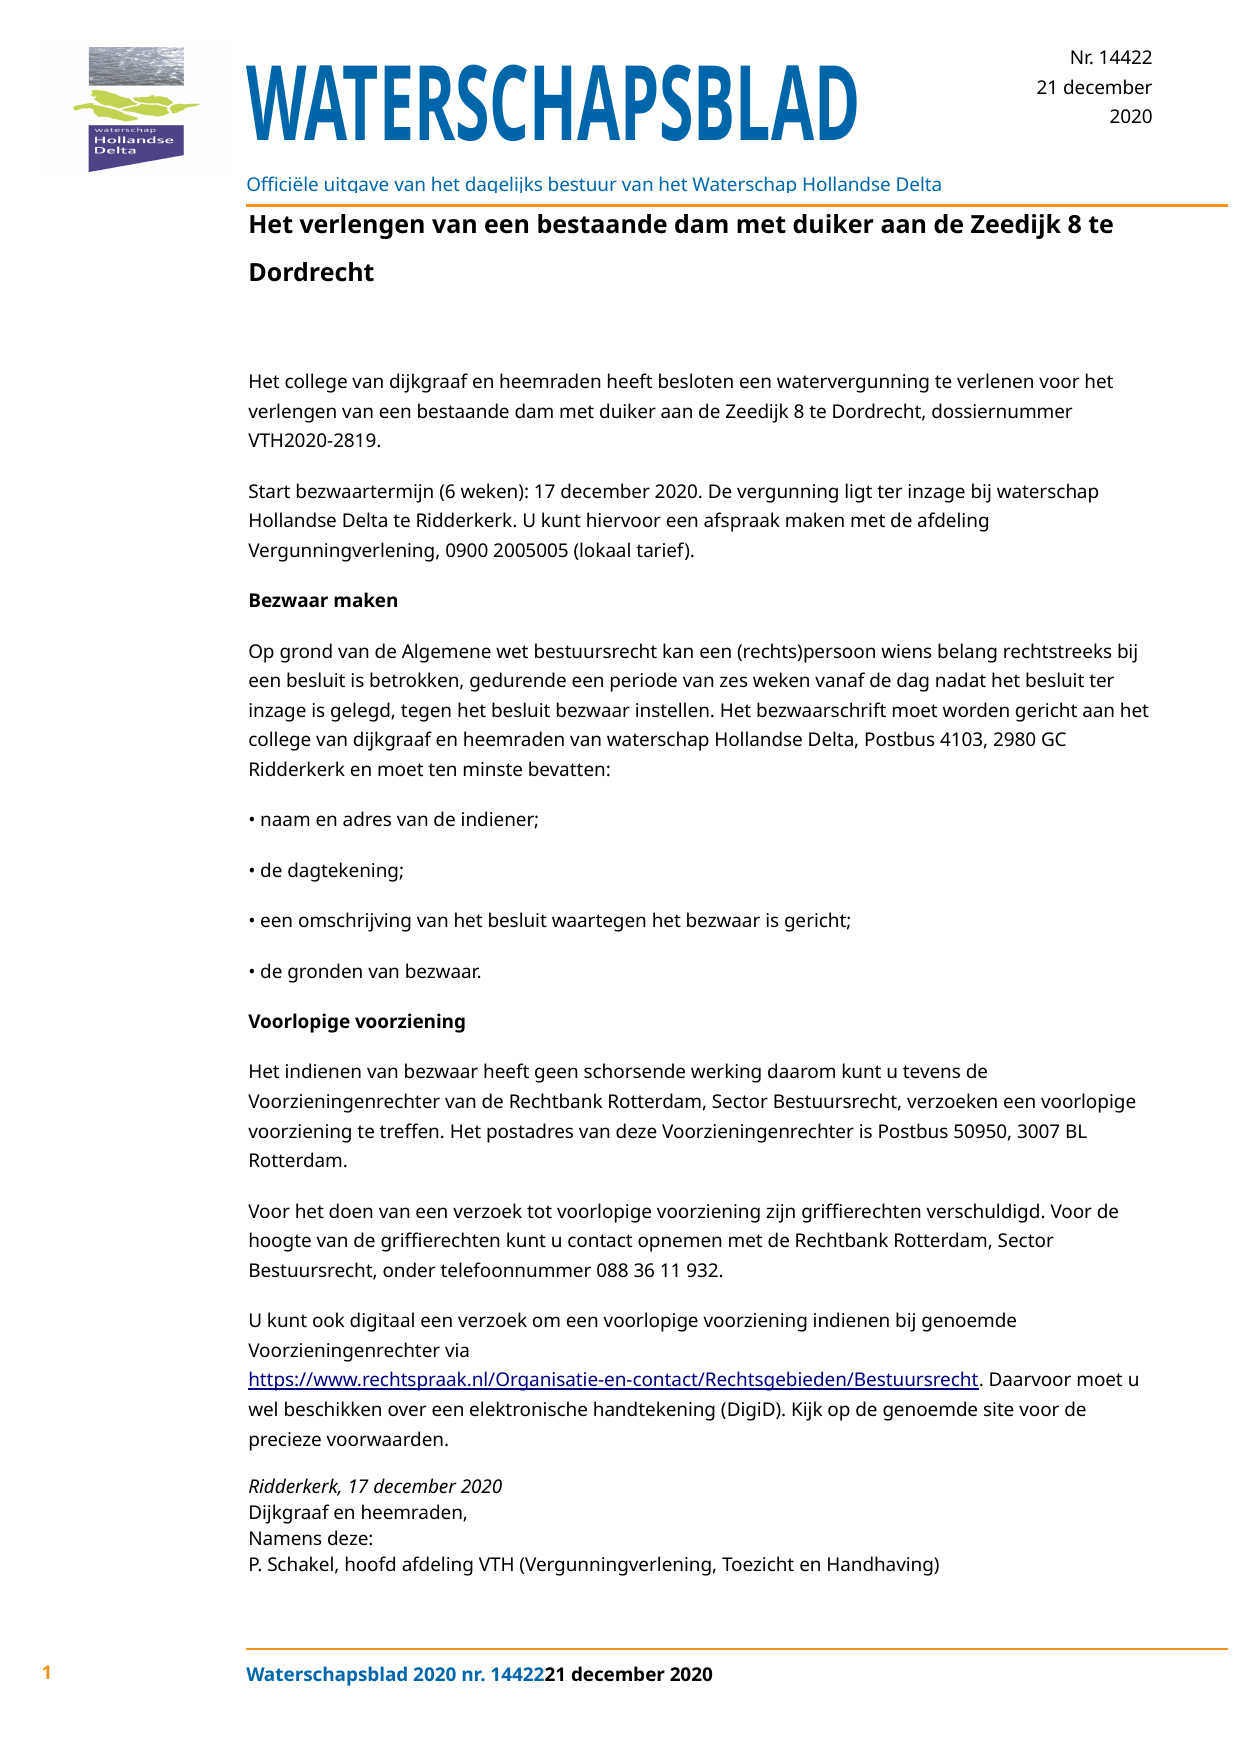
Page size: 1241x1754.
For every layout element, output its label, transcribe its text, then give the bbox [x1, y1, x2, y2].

text Start bezwaartermijn (6 weken): 17 december 2020. De vergunning ligt ter inzage bij waterschap Hollandse Delta te Ridderkerk. U kunt hiervoor een afspraak maken met de afdeling Vergunningverlening, 0900 2005005 (lokaal tarief). [248, 478, 1152, 563]
text Voorlopige voorziening [248, 1008, 1152, 1034]
text Bezwaar maken [248, 587, 1152, 613]
picture [41, 47, 231, 172]
text Het verlengen van een bestaande dam met duiker aan de Zeedijk 8 te Dordrecht [248, 207, 1152, 288]
text P. Schakel, hoofd afdeling VTH (Vergunningverlening, Toezicht en Handhaving) [248, 1551, 1152, 1577]
text Voor het doen van een verzoek tot voorlopige voorziening zijn griffierechten verschuldigd. Voor de hoogte van de griffierechten kunt u contact opnemen met de Rechtbank Rotterdam, Sector Bestuursrecht, onder telefoonnummer 088 36 11 932. [248, 1198, 1152, 1283]
text • de gronden van bezwaar. [248, 958, 1152, 984]
text • de dagtekening; [248, 857, 1152, 883]
text U kunt ook digitaal een verzoek om een voorlopige voorziening indienen bij genoemde Voorzieningenrechter via https://www.rechtspraak.nl/Organisatie-en-contact/Rechtsgebieden/Bestuursrecht. Daarvoor moet u wel beschikken over een elektronische handtekening (DigiD). Kijk op de genoemde site voor de precieze voorwaarden. [248, 1307, 1152, 1452]
text Het indienen van bezwaar heeft geen schorsende werking daarom kunt u tevens de Voorzieningenrechter van de Rechtbank Rotterdam, Sector Bestuursrecht, verzoeken een voorlopige voorziening te treffen. Het postadres van deze Voorzieningenrechter is Postbus 50950, 3007 BL Rotterdam. [248, 1059, 1152, 1173]
text Namens deze: [248, 1525, 1152, 1551]
text Het college van dijkgraaf en heemraden heeft besloten een watervergunning te verlenen voor het verlengen van een bestaande dam met duiker aan de Zeedijk 8 te Dordrecht, dossiernummer VTH2020-2819. [248, 368, 1152, 453]
text • een omschrijving van het besluit waartegen het bezwaar is gericht; [248, 907, 1152, 933]
text Dijkgraaf en heemraden, [248, 1499, 1152, 1525]
text Ridderkerk, 17 december 2020 [248, 1474, 1152, 1499]
text • naam en adres van de indiener; [248, 807, 1152, 832]
text Op grond van de Algemene wet bestuursrecht kan een (rechts)persoon wiens belang rechtstreeks bij een besluit is betrokken, gedurende een periode van zes weken vanaf de dag nadat het besluit ter inzage is gelegd, tegen het besluit bezwaar instellen. Het bezwaarschrift moet worden gericht aan het college van dijkgraaf en heemraden van waterschap Hollandse Delta, Postbus 4103, 2980 GC Ridderkerk en moet ten minste bevatten: [248, 638, 1152, 782]
